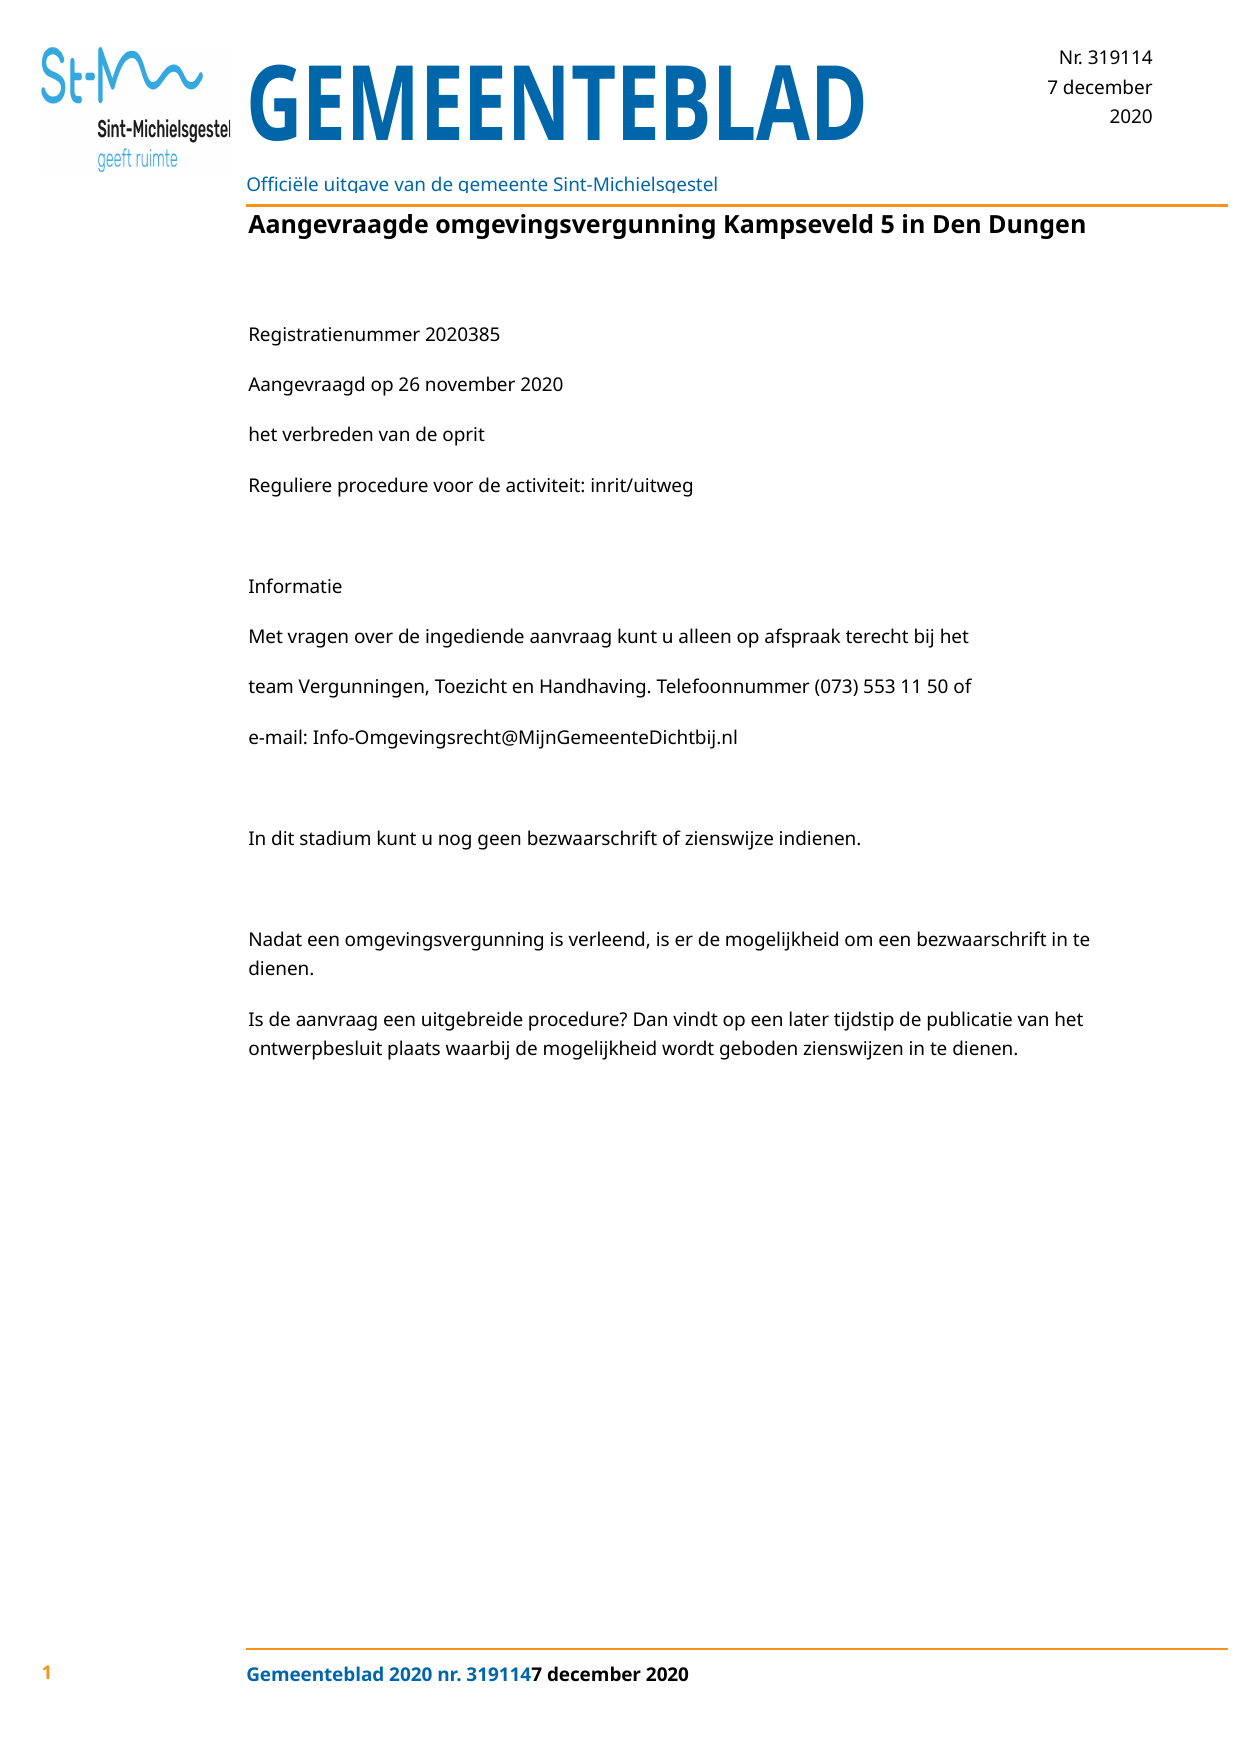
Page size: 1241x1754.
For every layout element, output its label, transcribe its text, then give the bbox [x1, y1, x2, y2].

text Is de aanvraag een uitgebreide procedure? Dan vindt op een later tijdstip de publicatie van het ontwerpbesluit plaats waarbij de mogelijkheid wordt geboden zienswijzen in te dienen. [248, 1006, 1152, 1061]
text Aangevraagd op 26 november 2020 [248, 371, 1152, 397]
text team Vergunningen, Toezicht en Handhaving. Telefoonnummer (073) 553 11 50 of [248, 674, 1152, 699]
text Aangevraagde omgevingsvergunning Kampseveld 5 in Den Dungen [248, 207, 1152, 241]
picture [41, 47, 231, 172]
text Nadat een omgevingsvergunning is verleend, is er de mogelijkheid om een bezwaarschrift in te dienen. [248, 926, 1152, 981]
text In dit stadium kunt u nog geen bezwaarschrift of zienswijze indienen. [248, 825, 1152, 851]
text Registratienummer 2020385 [248, 321, 1152, 346]
text het verbreden van de oprit [248, 422, 1152, 447]
text Reguliere procedure voor de activiteit: inrit/uitweg [248, 472, 1152, 498]
text e-mail: Info-Omgevingsrecht@MijnGemeenteDichtbij.nl [248, 724, 1152, 750]
text Met vragen over de ingediende aanvraag kunt u alleen op afspraak terecht bij het [248, 623, 1152, 649]
text Informatie [248, 573, 1152, 598]
